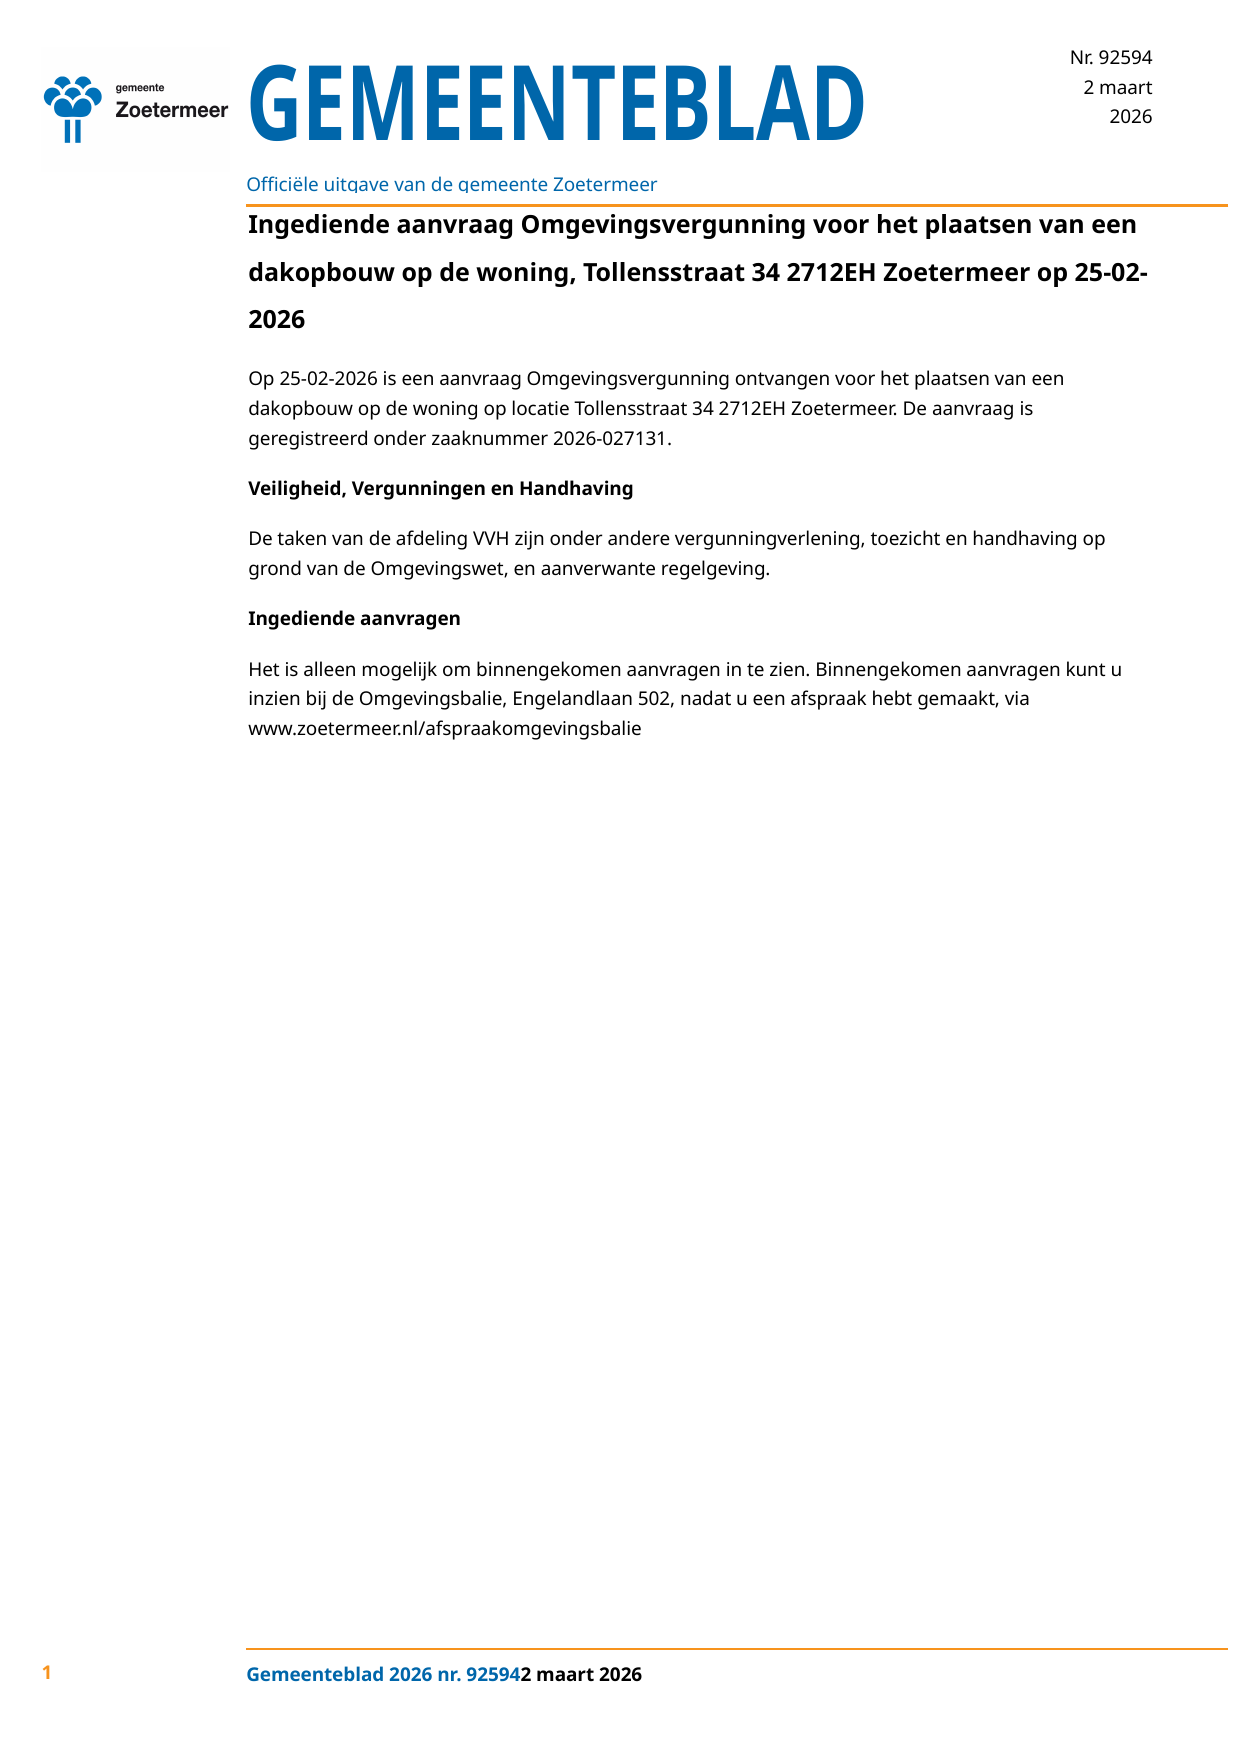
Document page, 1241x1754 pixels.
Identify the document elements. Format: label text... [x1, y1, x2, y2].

text Op 25-02-2026 is een aanvraag Omgevingsvergunning ontvangen voor het plaatsen van een dakopbouw op de woning op locatie Tollensstraat 34 2712EH Zoetermeer. De aanvraag is geregistreerd onder zaaknummer 2026-027131. [248, 366, 1152, 450]
text Het is alleen mogelijk om binnengekomen aanvragen in te zien. Binnengekomen aanvragen kunt u inzien bij de Omgevingsbalie, Engelandlaan 502, nadat u een afspraak hebt gemaakt, via www.zoetermeer.nl/afspraakomgevingsbalie [248, 656, 1152, 741]
text Veiligheid, Vergunningen en Handhaving [248, 475, 1152, 501]
text Ingediende aanvragen [248, 606, 1152, 631]
text De taken van de afdeling VVH zijn onder andere vergunningverlening, toezicht en handhaving op grond van de Omgevingswet, en aanverwante regelgeving. [248, 526, 1152, 581]
picture [41, 47, 231, 172]
text Ingediende aanvraag Omgevingsvergunning voor het plaatsen van een dakopbouw op de woning, Tollensstraat 34 2712EH Zoetermeer op 25-02-2026 [248, 207, 1152, 336]
